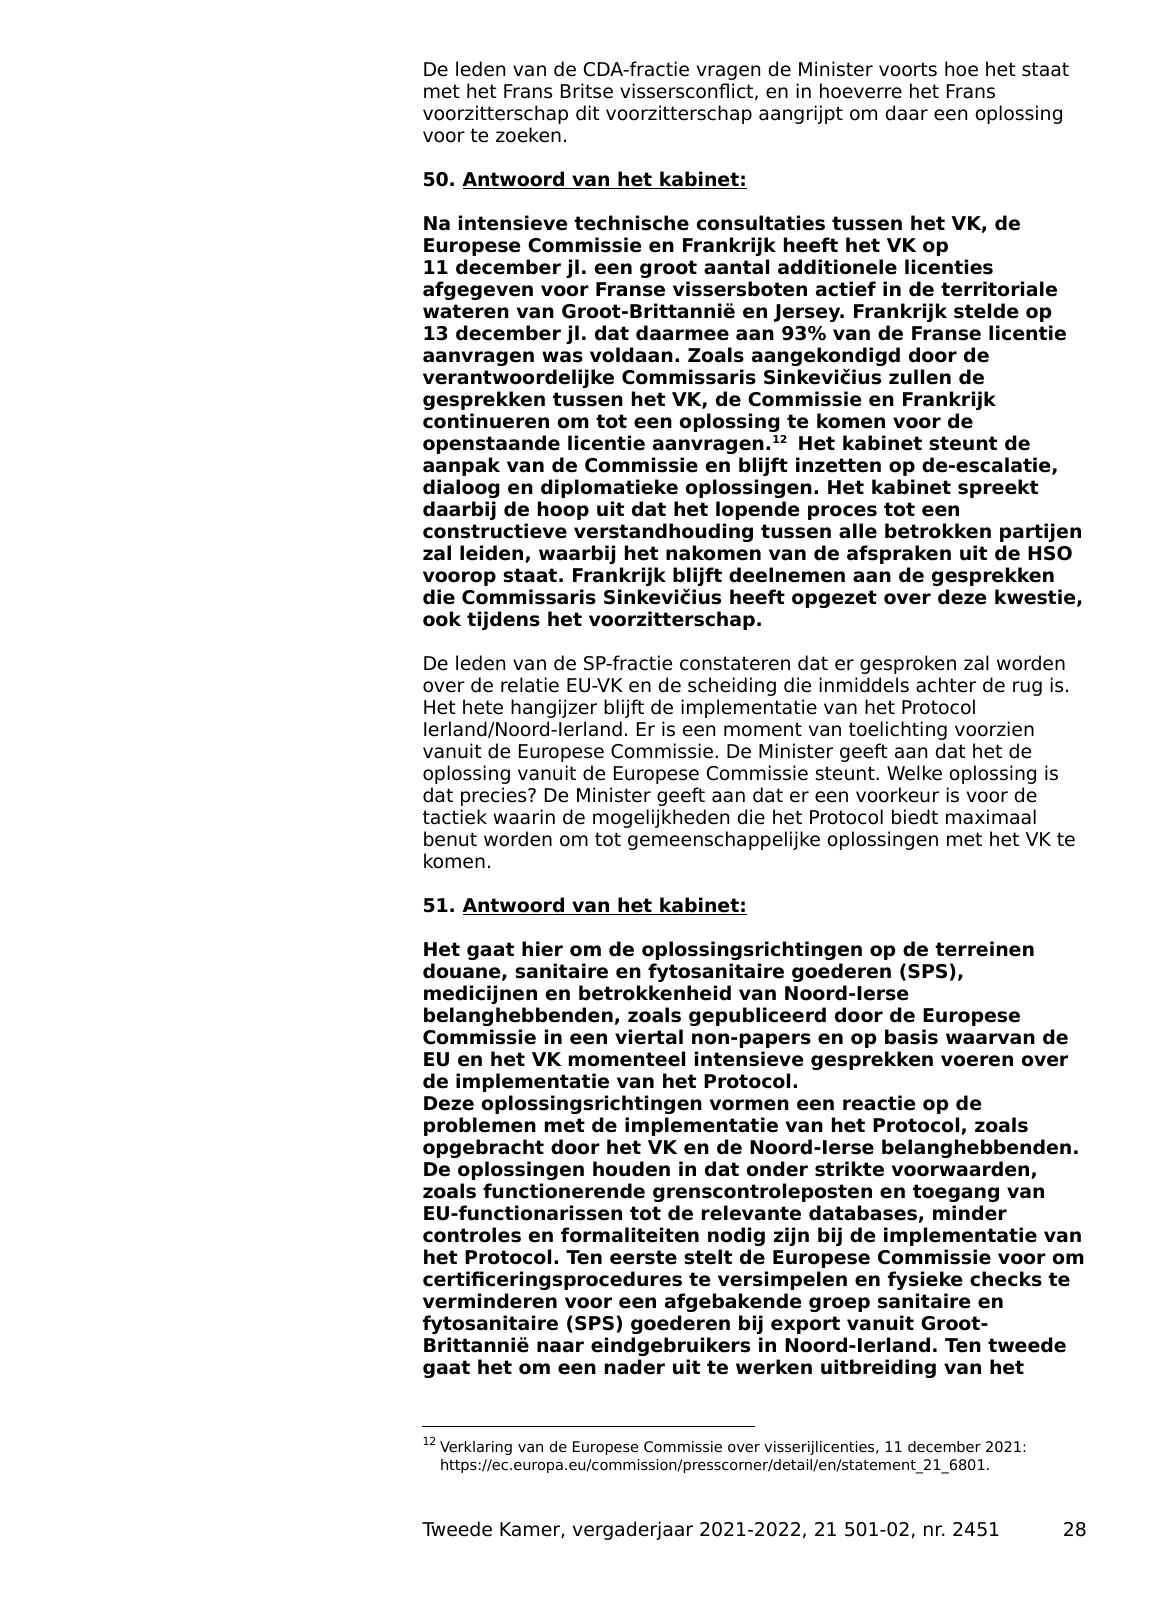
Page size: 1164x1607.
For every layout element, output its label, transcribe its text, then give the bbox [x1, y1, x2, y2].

text Verklaring van de Europese Commissie over visserijlicenties, 11 december 2021: https://ec.europa.eu/commission/presscorner/detail/en/statement_21_6801. [422, 1435, 1087, 1474]
text De leden van de CDA-fractie vragen de Minister voorts hoe het staat met het Frans Britse vissersconflict, en in hoeverre het Frans voorzitterschap dit voorzitterschap aangrijpt om daar een oplossing voor te zoeken. [422, 59, 1087, 147]
text Na intensieve technische consultaties tussen het VK, de Europese Commissie en Frankrijk heeft het VK op 11 december jl. een groot aantal additionele licenties afgegeven voor Franse vissersboten actief in de territoriale wateren van Groot-Brittannië en Jersey. Frankrijk stelde op 13 december jl. dat daarmee aan 93% van de Franse licentie aanvragen was voldaan. Zoals aangekondigd door de verantwoordelijke Commissaris Sinkevičius zullen de gesprekken tussen het VK, de Commissie en Frankrijk continueren om tot een oplossing te komen voor de openstaande licentie aanvragen. Het kabinet steunt de aanpak van de Commissie en blijft inzetten op de-escalatie, dialoog en diplomatieke oplossingen. Het kabinet spreekt daarbij de hoop uit dat het lopende proces tot een constructieve verstandhouding tussen alle betrokken partijen zal leiden, waarbij het nakomen van de afspraken uit de HSO voorop staat. Frankrijk blijft deelnemen aan de gesprekken die Commissaris Sinkevičius heeft opgezet over deze kwestie, ook tijdens het voorzitterschap. [422, 213, 1087, 631]
text Deze oplossingsrichtingen vormen een reactie op de problemen met de implementatie van het Protocol, zoals opgebracht door het VK en de Noord-Ierse belanghebbenden. De oplossingen houden in dat onder strikte voorwaarden, zoals functionerende grenscontroleposten en toegang van EU-functionarissen tot de relevante databases, minder controles en formaliteiten nodig zijn bij de implementatie van het Protocol. Ten eerste stelt de Europese Commissie voor om certificeringsprocedures te versimpelen en fysieke checks te verminderen voor een afgebakende groep sanitaire en fytosanitaire (SPS) goederen bij export vanuit Groot-Brittannië naar eindgebruikers in Noord-Ierland. Ten tweede gaat het om een nader uit te werken uitbreiding van het [422, 1093, 1087, 1379]
subtitle 51. Antwoord van het kabinet: [422, 895, 1087, 917]
subtitle 50. Antwoord van het kabinet: [422, 169, 1087, 191]
text Het gaat hier om de oplossingsrichtingen op de terreinen douane, sanitaire en fytosanitaire goederen (SPS), medicijnen en betrokkenheid van Noord-Ierse belanghebbenden, zoals gepubliceerd door de Europese Commissie in een viertal non-papers en op basis waarvan de EU en het VK momenteel intensieve gesprekken voeren over de implementatie van het Protocol. [422, 939, 1087, 1093]
text De leden van de SP-fractie constateren dat er gesproken zal worden over de relatie EU-VK en de scheiding die inmiddels achter de rug is. Het hete hangijzer blijft de implementatie van het Protocol Ierland/Noord-Ierland. Er is een moment van toelichting voorzien vanuit de Europese Commissie. De Minister geeft aan dat het de oplossing vanuit de Europese Commissie steunt. Welke oplossing is dat precies? De Minister geeft aan dat er een voorkeur is voor de tactiek waarin de mogelijkheden die het Protocol biedt maximaal benut worden om tot gemeenschappelijke oplossingen met het VK te komen. [422, 653, 1087, 873]
